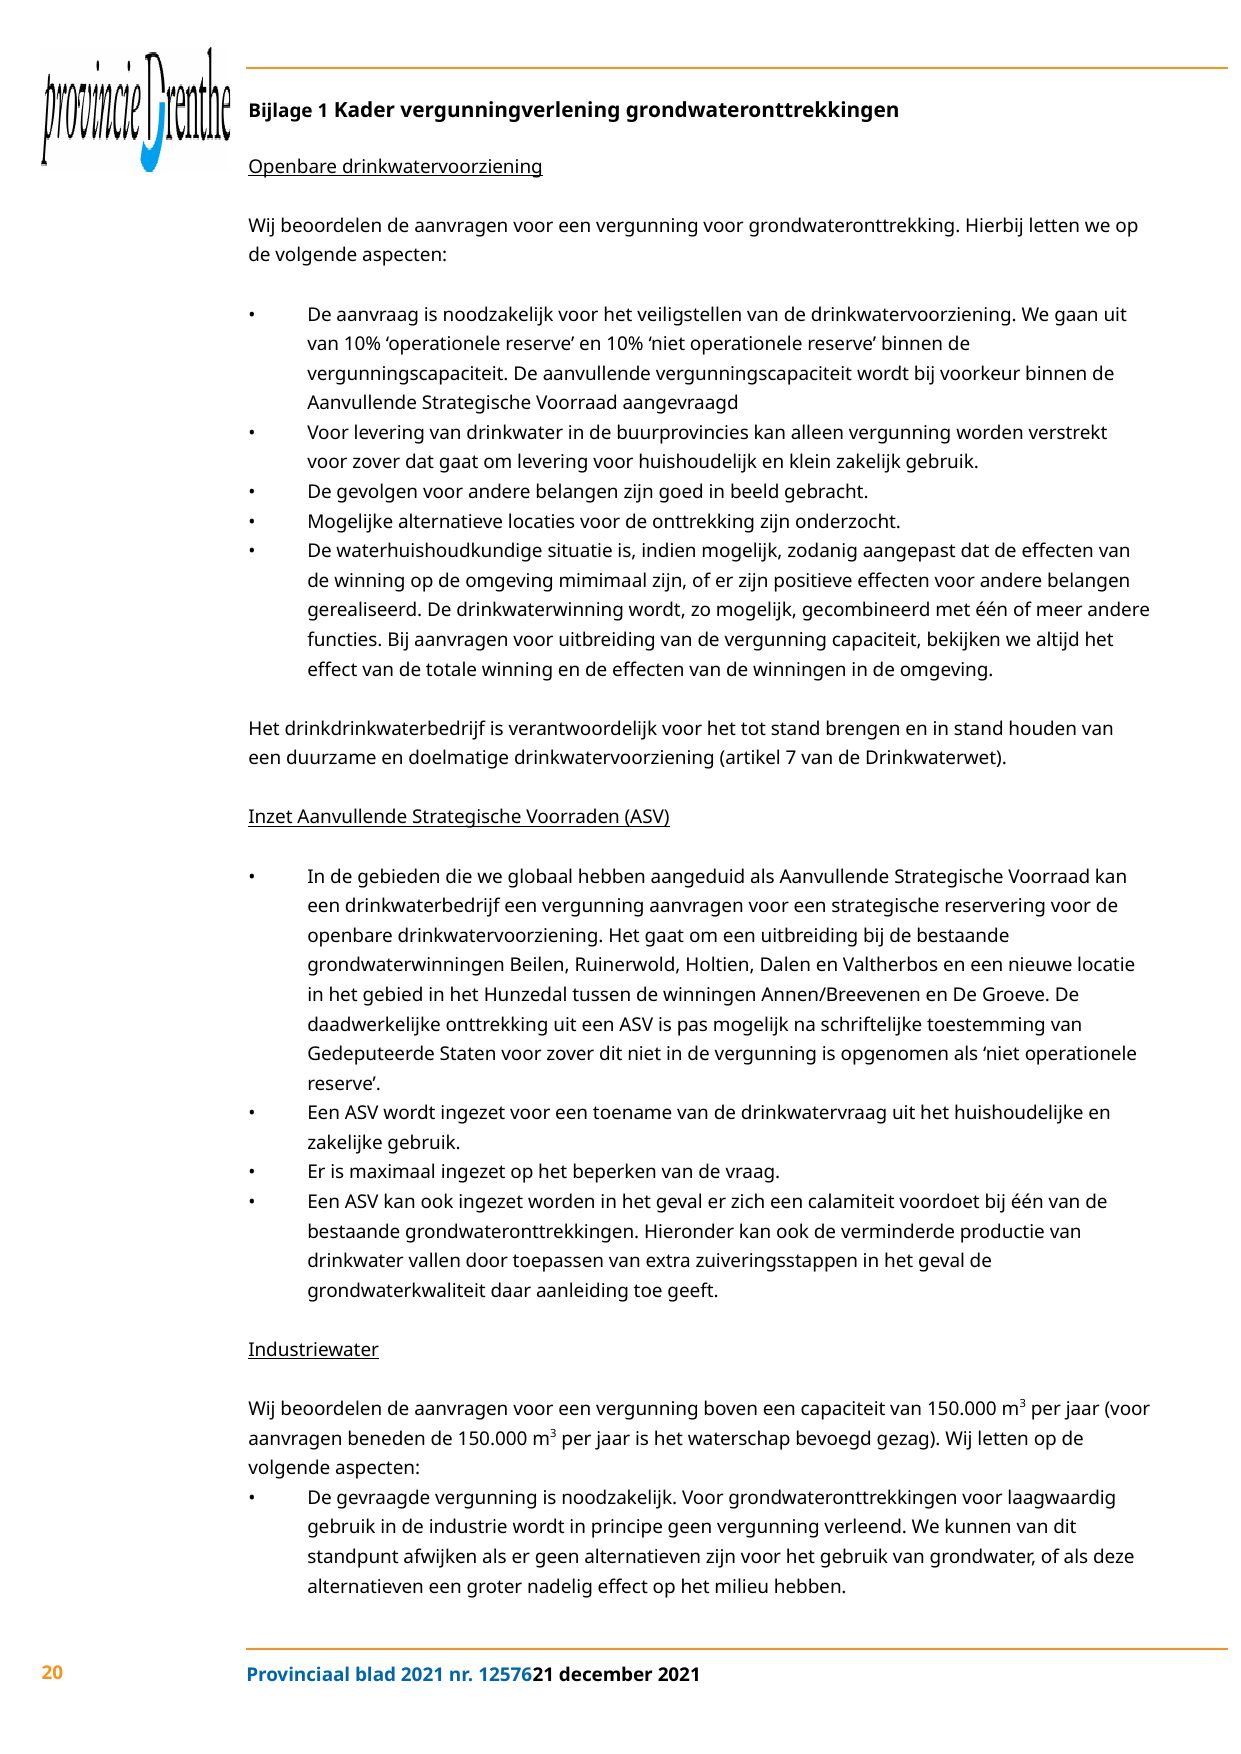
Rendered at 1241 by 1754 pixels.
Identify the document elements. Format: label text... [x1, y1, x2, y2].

picture [41, 47, 231, 172]
text Inzet Aanvullende Strategische Voorraden (ASV) [248, 804, 1152, 829]
list Een ASV kan ook ingezet worden in het geval er zich een calamiteit voordoet bij één van de bestaande grondwateronttrekkingen. Hieronder kan ook de verminderde productie van drinkwater vallen door toepassen van extra zuiveringsstappen in het geval de grondwaterkwaliteit daar aanleiding toe geeft. [248, 1188, 1152, 1303]
list Voor levering van drinkwater in de buurprovincies kan alleen vergunning worden verstrekt voor zover dat gaat om levering voor huishoudelijk en klein zakelijk gebruik. [248, 419, 1152, 474]
list Mogelijke alternatieve locaties voor de onttrekking zijn onderzocht. [248, 508, 1152, 534]
text Openbare drinkwatervoorziening [248, 153, 1152, 179]
list De aanvraag is noodzakelijk voor het veiligstellen van de drinkwatervoorziening. We gaan uit van 10% ‘operationele reserve’ en 10% ‘niet operationele reserve’ binnen de vergunningscapaciteit. De aanvullende vergunningscapaciteit wordt bij voorkeur binnen de Aanvullende Strategische Voorraad aangevraagd [248, 301, 1152, 415]
text Wij beoordelen de aanvragen voor een vergunning voor grondwateronttrekking. Hierbij letten we op de volgende aspecten: [248, 212, 1152, 267]
list De gevolgen voor andere belangen zijn goed in beeld gebracht. [248, 478, 1152, 504]
list Een ASV wordt ingezet voor een toename van de drinkwatervraag uit het huishoudelijke en zakelijke gebruik. [248, 1099, 1152, 1155]
text Wij beoordelen de aanvragen voor een vergunning boven een capaciteit van 150.000 m3 per jaar (voor aanvragen beneden de 150.000 m3 per jaar is het waterschap bevoegd gezag). Wij letten op de volgende aspecten: [248, 1395, 1152, 1480]
text Bijlage 1 Kader vergunningverlening grondwateronttrekkingen [248, 95, 1152, 123]
list In de gebieden die we globaal hebben aangeduid als Aanvullende Strategische Voorraad kan een drinkwaterbedrijf een vergunning aanvragen voor een strategische reservering voor de openbare drinkwatervoorziening. Het gaat om een uitbreiding bij de bestaande grondwaterwinningen Beilen, Ruinerwold, Holtien, Dalen en Valtherbos en een nieuwe locatie in het gebied in het Hunzedal tussen de winningen Annen/Breevenen en De Groeve. De daadwerkelijke onttrekking uit een ASV is pas mogelijk na schriftelijke toestemming van Gedeputeerde Staten voor zover dit niet in de vergunning is opgenomen als ‘niet operationele reserve’. [248, 863, 1152, 1096]
list De waterhuishoudkundige situatie is, indien mogelijk, zodanig aangepast dat de effecten van de winning op de omgeving mimimaal zijn, of er zijn positieve effecten voor andere belangen gerealiseerd. De drinkwaterwinning wordt, zo mogelijk, gecombineerd met één of meer andere functies. Bij aanvragen voor uitbreiding van de vergunning capaciteit, bekijken we altijd het effect van de totale winning en de effecten van de winningen in de omgeving. [248, 537, 1152, 682]
text Industriewater [248, 1336, 1152, 1362]
list De gevraagde vergunning is noodzakelijk. Voor grondwateronttrekkingen voor laagwaardig gebruik in de industrie wordt in principe geen vergunning verleend. We kunnen van dit standpunt afwijken als er geen alternatieven zijn voor het gebruik van grondwater, of als deze alternatieven een groter nadelig effect op het milieu hebben. [248, 1484, 1152, 1599]
list Er is maximaal ingezet op het beperken van de vraag. [248, 1159, 1152, 1184]
text Het drinkdrinkwaterbedrijf is verantwoordelijk voor het tot stand brengen en in stand houden van een duurzame en doelmatige drinkwatervoorziening (artikel 7 van de Drinkwaterwet). [248, 715, 1152, 770]
